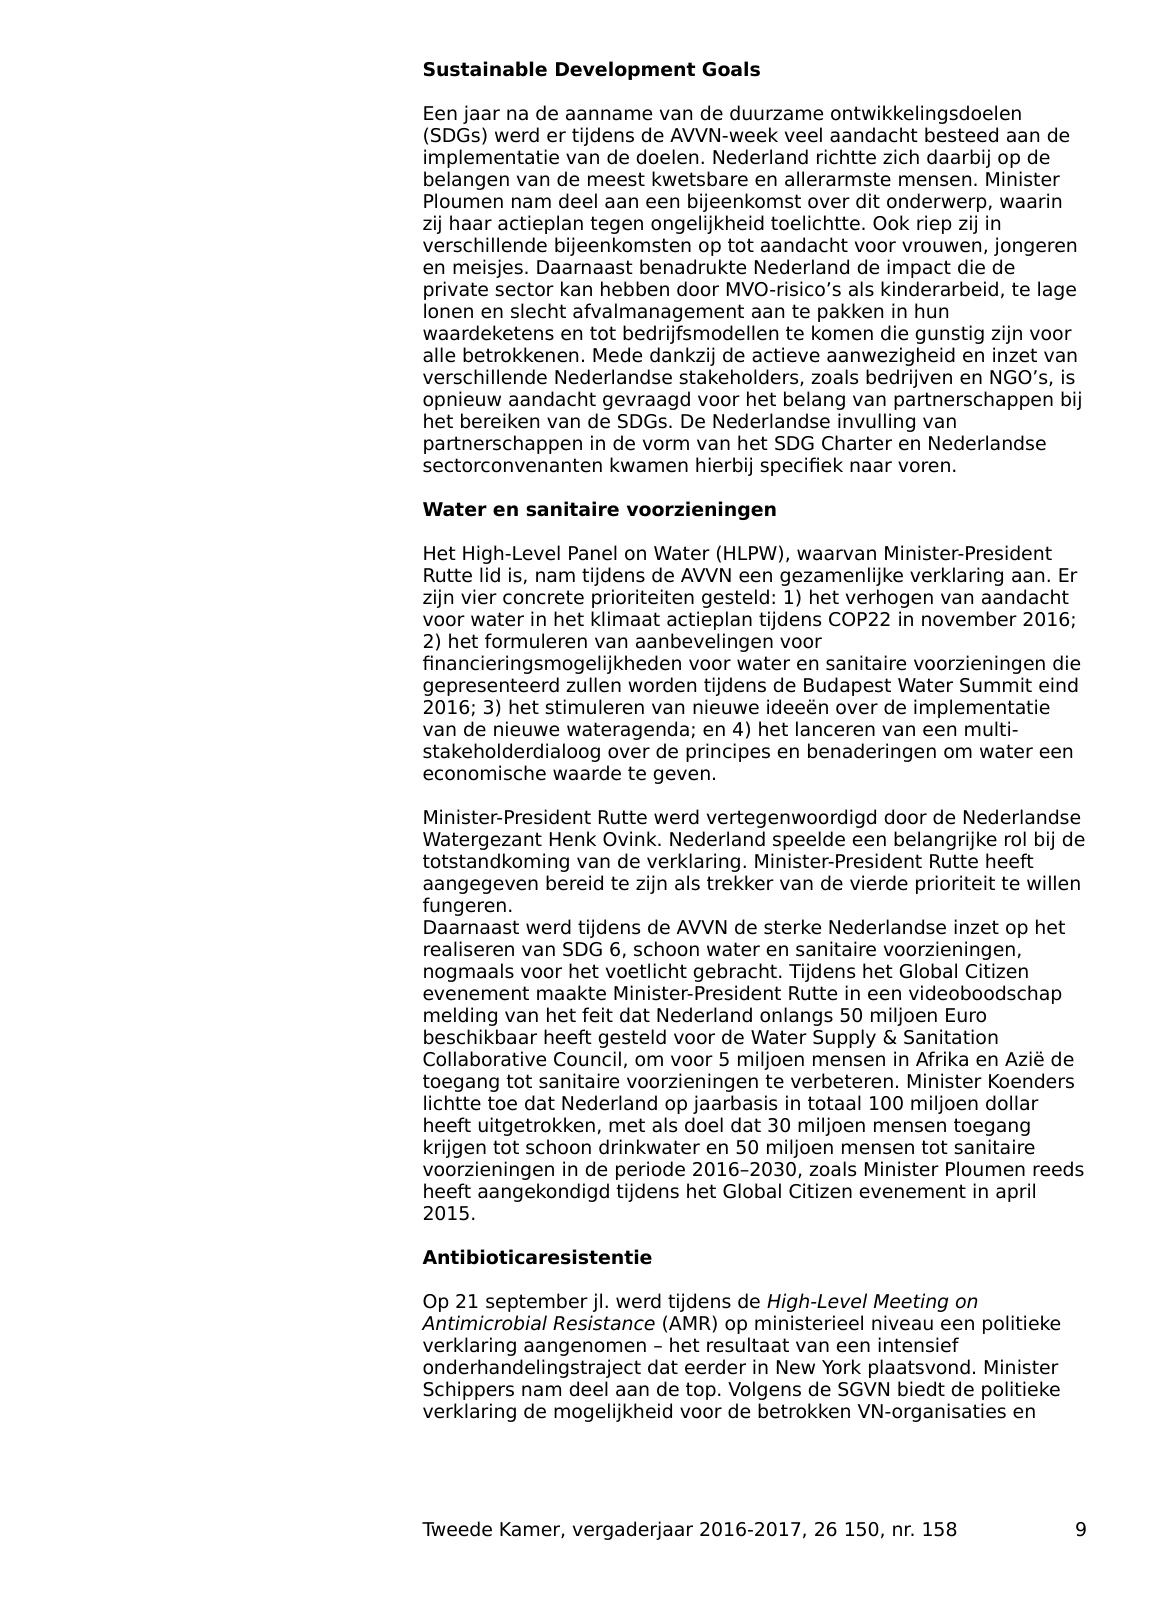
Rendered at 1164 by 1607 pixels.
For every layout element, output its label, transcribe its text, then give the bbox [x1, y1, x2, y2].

text Het High-Level Panel on Water (HLPW), waarvan Minister-President Rutte lid is, nam tijdens de AVVN een gezamenlijke verklaring aan. Er zijn vier concrete prioriteiten gesteld: 1) het verhogen van aandacht voor water in het klimaat actieplan tijdens COP22 in november 2016; 2) het formuleren van aanbevelingen voor financieringsmogelijkheden voor water en sanitaire voorzieningen die gepresenteerd zullen worden tijdens de Budapest Water Summit eind 2016; 3) het stimuleren van nieuwe ideeën over de implementatie van de nieuwe wateragenda; en 4) het lanceren van een multi-stakeholderdialoog over de principes en benaderingen om water een economische waarde te geven. [422, 543, 1087, 785]
subtitle Antibioticaresistentie [422, 1247, 1087, 1269]
text Op 21 september jl. werd tijdens de High-Level Meeting on Antimicrobial Resistance (AMR) op ministerieel niveau een politieke verklaring aangenomen – het resultaat van een intensief onderhandelingstraject dat eerder in New York plaatsvond. Minister Schippers nam deel aan de top. Volgens de SGVN biedt de politieke verklaring de mogelijkheid voor de betrokken VN-organisaties en [422, 1291, 1087, 1423]
text Minister-President Rutte werd vertegenwoordigd door de Nederlandse Watergezant Henk Ovink. Nederland speelde een belangrijke rol bij de totstandkoming van de verklaring. Minister-President Rutte heeft aangegeven bereid te zijn als trekker van de vierde prioriteit te willen fungeren. [422, 807, 1087, 917]
subtitle Sustainable Development Goals [422, 59, 1087, 81]
text Een jaar na de aanname van de duurzame ontwikkelingsdoelen (SDGs) werd er tijdens de AVVN-week veel aandacht besteed aan de implementatie van de doelen. Nederland richtte zich daarbij op de belangen van de meest kwetsbare en allerarmste mensen. Minister Ploumen nam deel aan een bijeenkomst over dit onderwerp, waarin zij haar actieplan tegen ongelijkheid toelichtte. Ook riep zij in verschillende bijeenkomsten op tot aandacht voor vrouwen, jongeren en meisjes. Daarnaast benadrukte Nederland de impact die de private sector kan hebben door MVO-risico’s als kinderarbeid, te lage lonen en slecht afvalmanagement aan te pakken in hun waardeketens en tot bedrijfsmodellen te komen die gunstig zijn voor alle betrokkenen. Mede dankzij de actieve aanwezigheid en inzet van verschillende Nederlandse stakeholders, zoals bedrijven en NGO’s, is opnieuw aandacht gevraagd voor het belang van partnerschappen bij het bereiken van de SDGs. De Nederlandse invulling van partnerschappen in de vorm van het SDG Charter en Nederlandse sectorconvenanten kwamen hierbij specifiek naar voren. [422, 103, 1087, 477]
subtitle Water en sanitaire voorzieningen [422, 499, 1087, 521]
text Daarnaast werd tijdens de AVVN de sterke Nederlandse inzet op het realiseren van SDG 6, schoon water en sanitaire voorzieningen, nogmaals voor het voetlicht gebracht. Tijdens het Global Citizen evenement maakte Minister-President Rutte in een videoboodschap melding van het feit dat Nederland onlangs 50 miljoen Euro beschikbaar heeft gesteld voor de Water Supply & Sanitation Collaborative Council, om voor 5 miljoen mensen in Afrika en Azië de toegang tot sanitaire voorzieningen te verbeteren. Minister Koenders lichtte toe dat Nederland op jaarbasis in totaal 100 miljoen dollar heeft uitgetrokken, met als doel dat 30 miljoen mensen toegang krijgen tot schoon drinkwater en 50 miljoen mensen tot sanitaire voorzieningen in de periode 2016–2030, zoals Minister Ploumen reeds heeft aangekondigd tijdens het Global Citizen evenement in april 2015. [422, 917, 1087, 1225]
